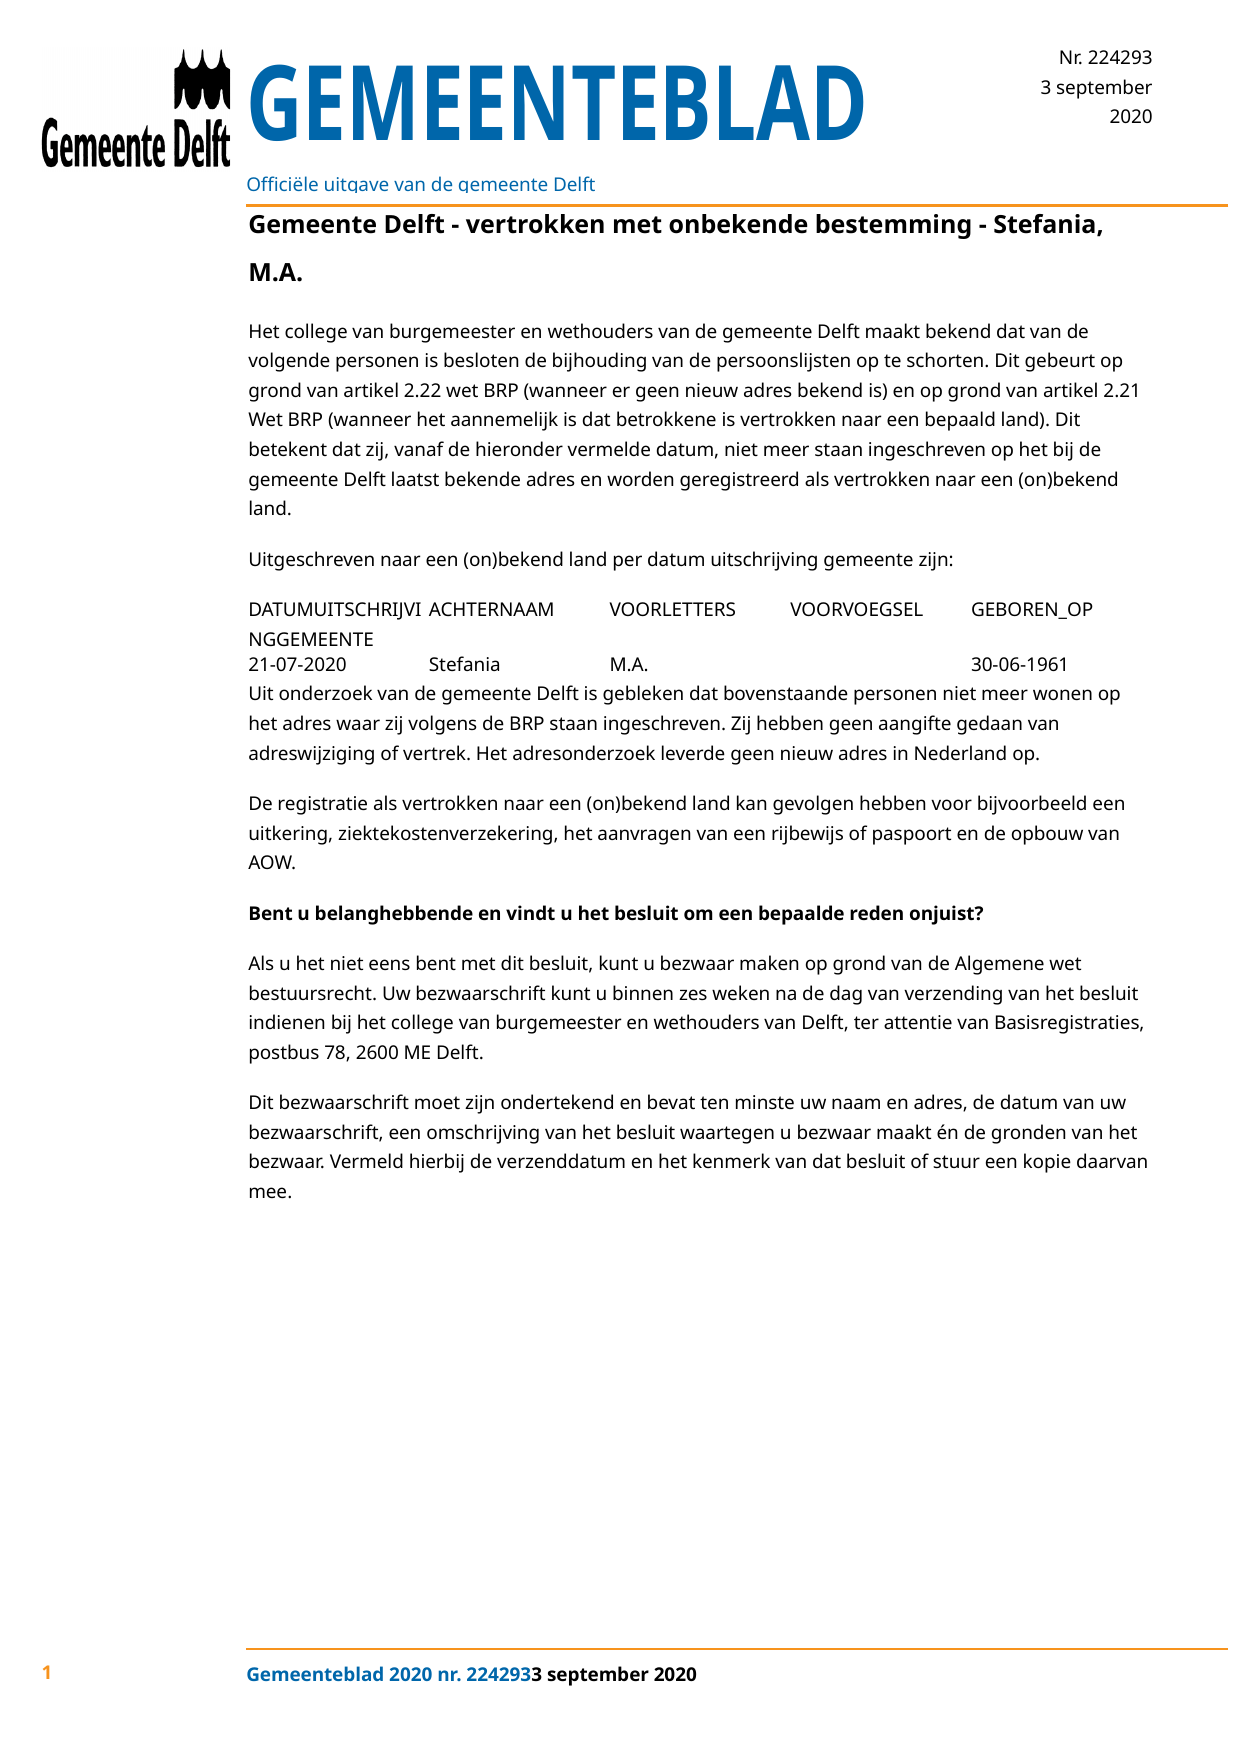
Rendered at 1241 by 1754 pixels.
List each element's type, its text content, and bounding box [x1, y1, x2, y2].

table_cell [790, 652, 971, 677]
text De registratie als vertrokken naar een (on)bekend land kan gevolgen hebben voor bijvoorbeeld een uitkering, ziektekostenverzekering, het aanvragen van een rijbewijs of paspoort en de opbouw van AOW. [248, 790, 1152, 875]
table_header ACHTERNAAM [429, 596, 609, 652]
text Uit onderzoek van de gemeente Delft is gebleken dat bovenstaande personen niet meer wonen op het adres waar zij volgens de BRP staan ingeschreven. Zij hebben geen aangifte gedaan van adreswijziging of vertrek. Het adresonderzoek leverde geen nieuw adres in Nederland op. [248, 681, 1152, 766]
table_cell M.A. [609, 652, 790, 677]
text Bent u belanghebbende en vindt u het besluit om een bepaalde reden onjuist? [248, 900, 1152, 926]
table_cell 21-07-2020 [248, 652, 429, 677]
table_header VOORVOEGSEL [790, 596, 971, 652]
picture [41, 47, 231, 172]
table_header VOORLETTERS [609, 596, 790, 652]
text Het college van burgemeester en wethouders van de gemeente Delft maakt bekend dat van de volgende personen is besloten de bijhouding van de persoonslijsten op te schorten. Dit gebeurt op grond van artikel 2.22 wet BRP (wanneer er geen nieuw adres bekend is) en op grond van artikel 2.21 Wet BRP (wanneer het aannemelijk is dat betrokkene is vertrokken naar een bepaald land). Dit betekent dat zij, vanaf de hieronder vermelde datum, niet meer staan ingeschreven op het bij de gemeente Delft laatst bekende adres en worden geregistreerd als vertrokken naar een (on)bekend land. [248, 318, 1152, 521]
table_header DATUMUITSCHRIJVINGGEMEENTE [248, 596, 429, 652]
text Dit bezwaarschrift moet zijn ondertekend en bevat ten minste uw naam en adres, de datum van uw bezwaarschrift, een omschrijving van het besluit waartegen u bezwaar maakt én de gronden van het bezwaar. Vermeld hierbij de verzenddatum en het kenmerk van dat besluit of stuur een kopie daarvan mee. [248, 1089, 1152, 1204]
table_header GEBOREN_OP [971, 596, 1152, 652]
text Gemeente Delft - vertrokken met onbekende bestemming - Stefania, M.A. [248, 207, 1152, 288]
text Als u het niet eens bent met dit besluit, kunt u bezwaar maken op grond van de Algemene wet bestuursrecht. Uw bezwaarschrift kunt u binnen zes weken na de dag van verzending van het besluit indienen bij het college van burgemeester en wethouders van Delft, ter attentie van Basisregistraties, postbus 78, 2600 ME Delft. [248, 950, 1152, 1065]
table_cell 30-06-1961 [971, 652, 1152, 677]
text Uitgeschreven naar een (on)bekend land per datum uitschrijving gemeente zijn: [248, 546, 1152, 572]
table_cell Stefania [429, 652, 609, 677]
